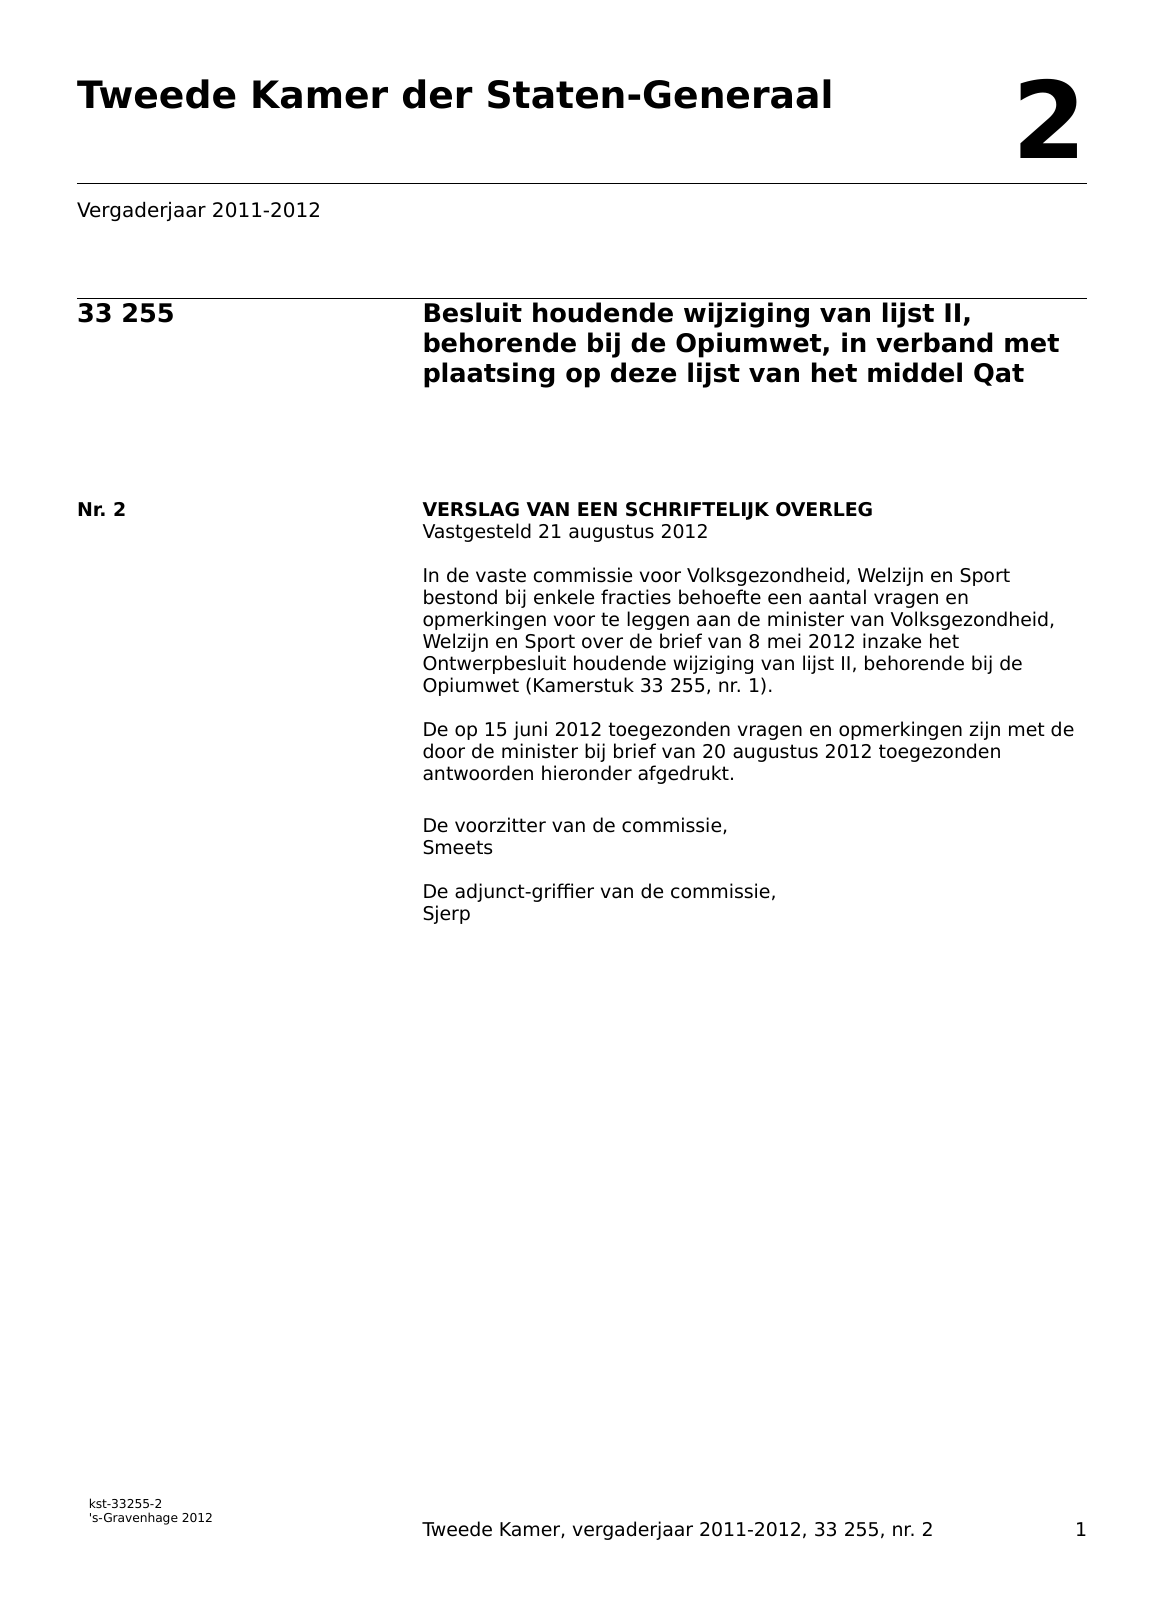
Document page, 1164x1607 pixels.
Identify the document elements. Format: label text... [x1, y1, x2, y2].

table_header 2 [886, 59, 1087, 183]
text 's-Gravenhage 2012 [88, 1511, 323, 1525]
text In de vaste commissie voor Volksgezondheid, Welzijn en Sport bestond bij enkele fracties behoefte een aantal vragen en opmerkingen voor te leggen aan de minister van Volksgezondheid, Welzijn en Sport over de brief van 8 mei 2012 inzake het Ontwerpbesluit houdende wijziging van lijst II, behorende bij de Opiumwet (Kamerstuk 33 255, nr. 1). [422, 565, 1087, 697]
text Vastgesteld 21 augustus 2012 [422, 521, 1087, 543]
text De op 15 juni 2012 toegezonden vragen en opmerkingen zijn met de door de minister bij brief van 20 augustus 2012 toegezonden antwoorden hieronder afgedrukt. [422, 719, 1087, 785]
text De voorzitter van de commissie, Smeets [422, 815, 1087, 859]
text kst-33255-2 [88, 1497, 323, 1511]
table_header Tweede Kamer der Staten-Generaal [77, 59, 886, 183]
subtitle Nr. 2 VERSLAG VAN EEN SCHRIFTELIJK OVERLEG [77, 499, 1087, 521]
table_cell Vergaderjaar 2011-2012 [77, 184, 1087, 298]
text De adjunct-griffier van de commissie, Sjerp [422, 881, 1087, 925]
subtitle 33 255 Besluit houdende wijziging van lijst II, behorende bij de Opiumwet, in verband met plaatsing op deze lijst van het middel Qat [77, 299, 1087, 388]
